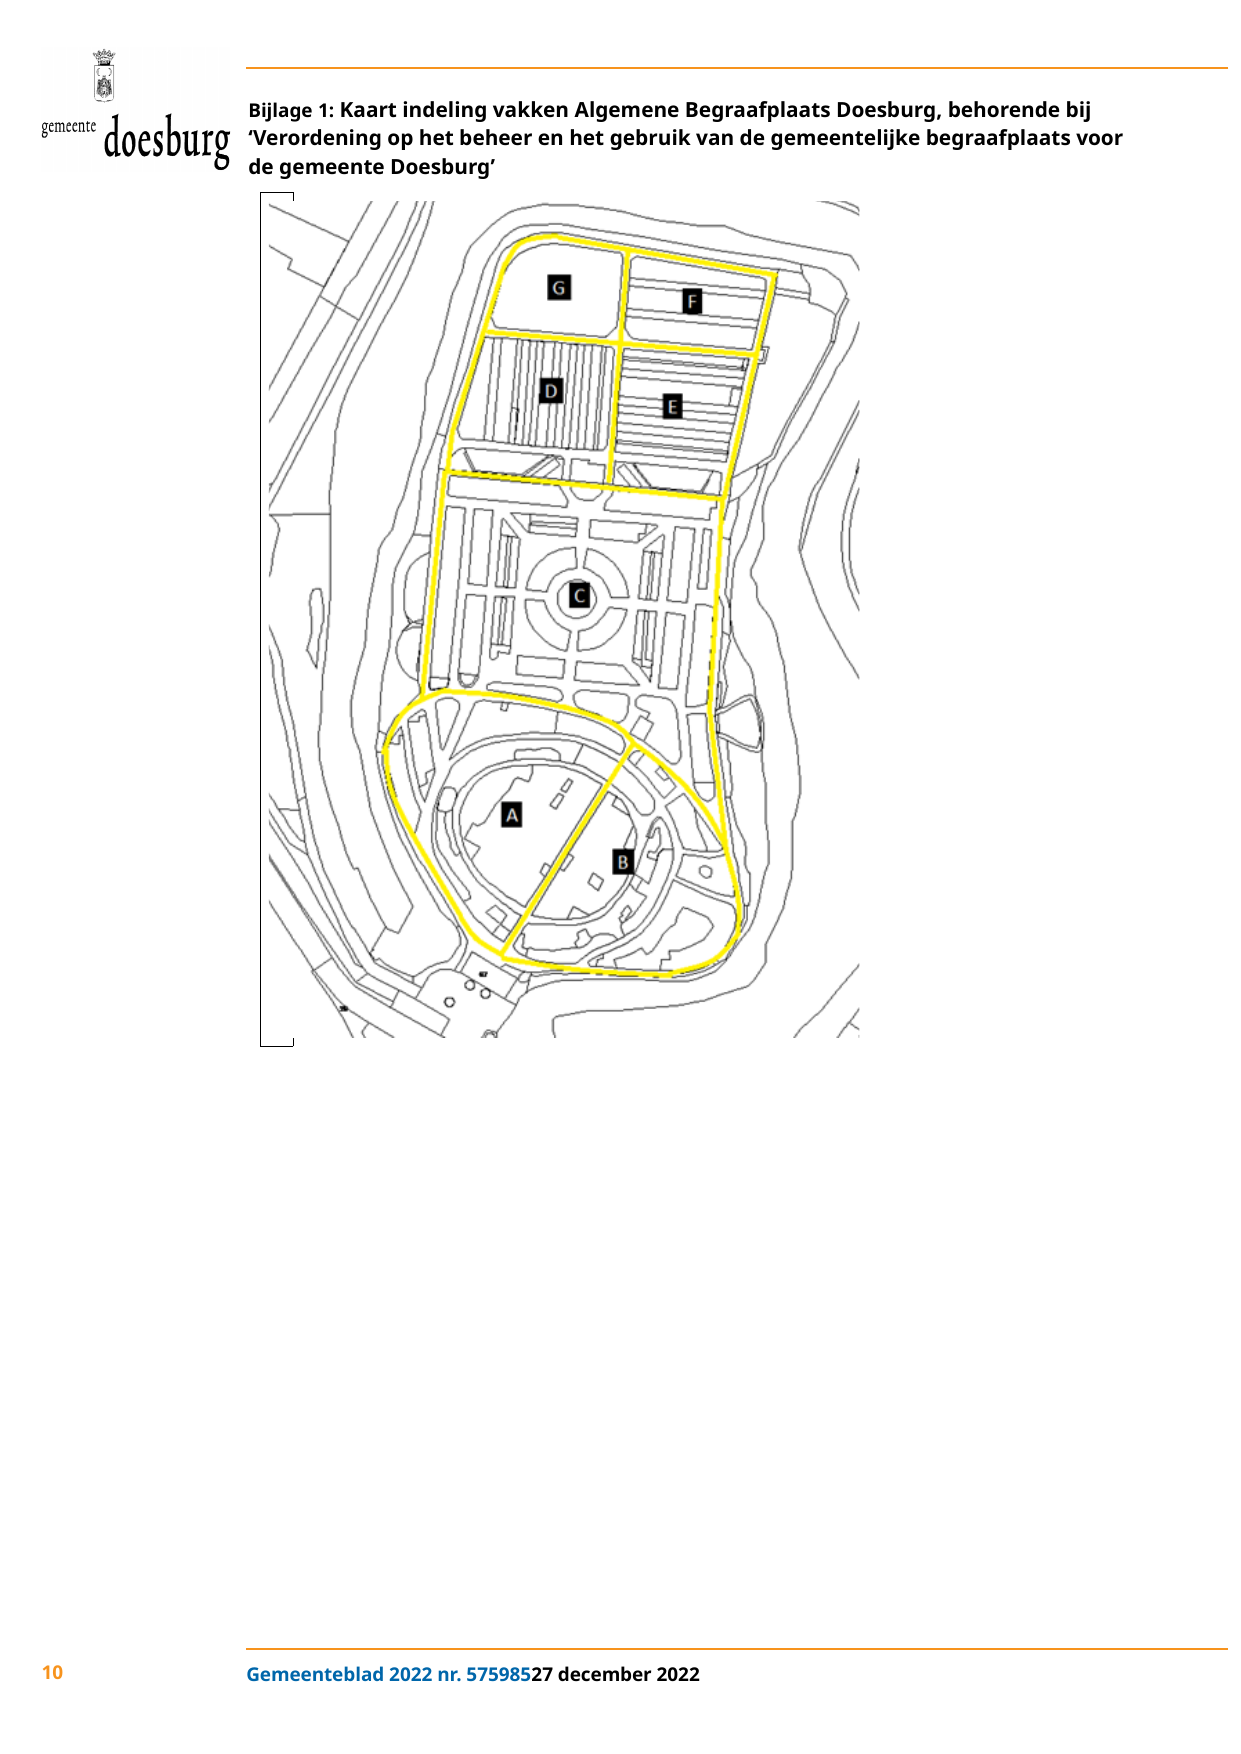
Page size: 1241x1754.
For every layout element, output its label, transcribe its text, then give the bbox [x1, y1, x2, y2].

picture [41, 47, 231, 172]
text Bijlage 1: Kaart indeling vakken Algemene Begraafplaats Doesburg, behorende bij ‘Verordening op het beheer en het gebruik van de gemeentelijke begraafplaats voor de gemeente Doesburg’ [248, 95, 1152, 180]
picture [268, 201, 860, 1038]
